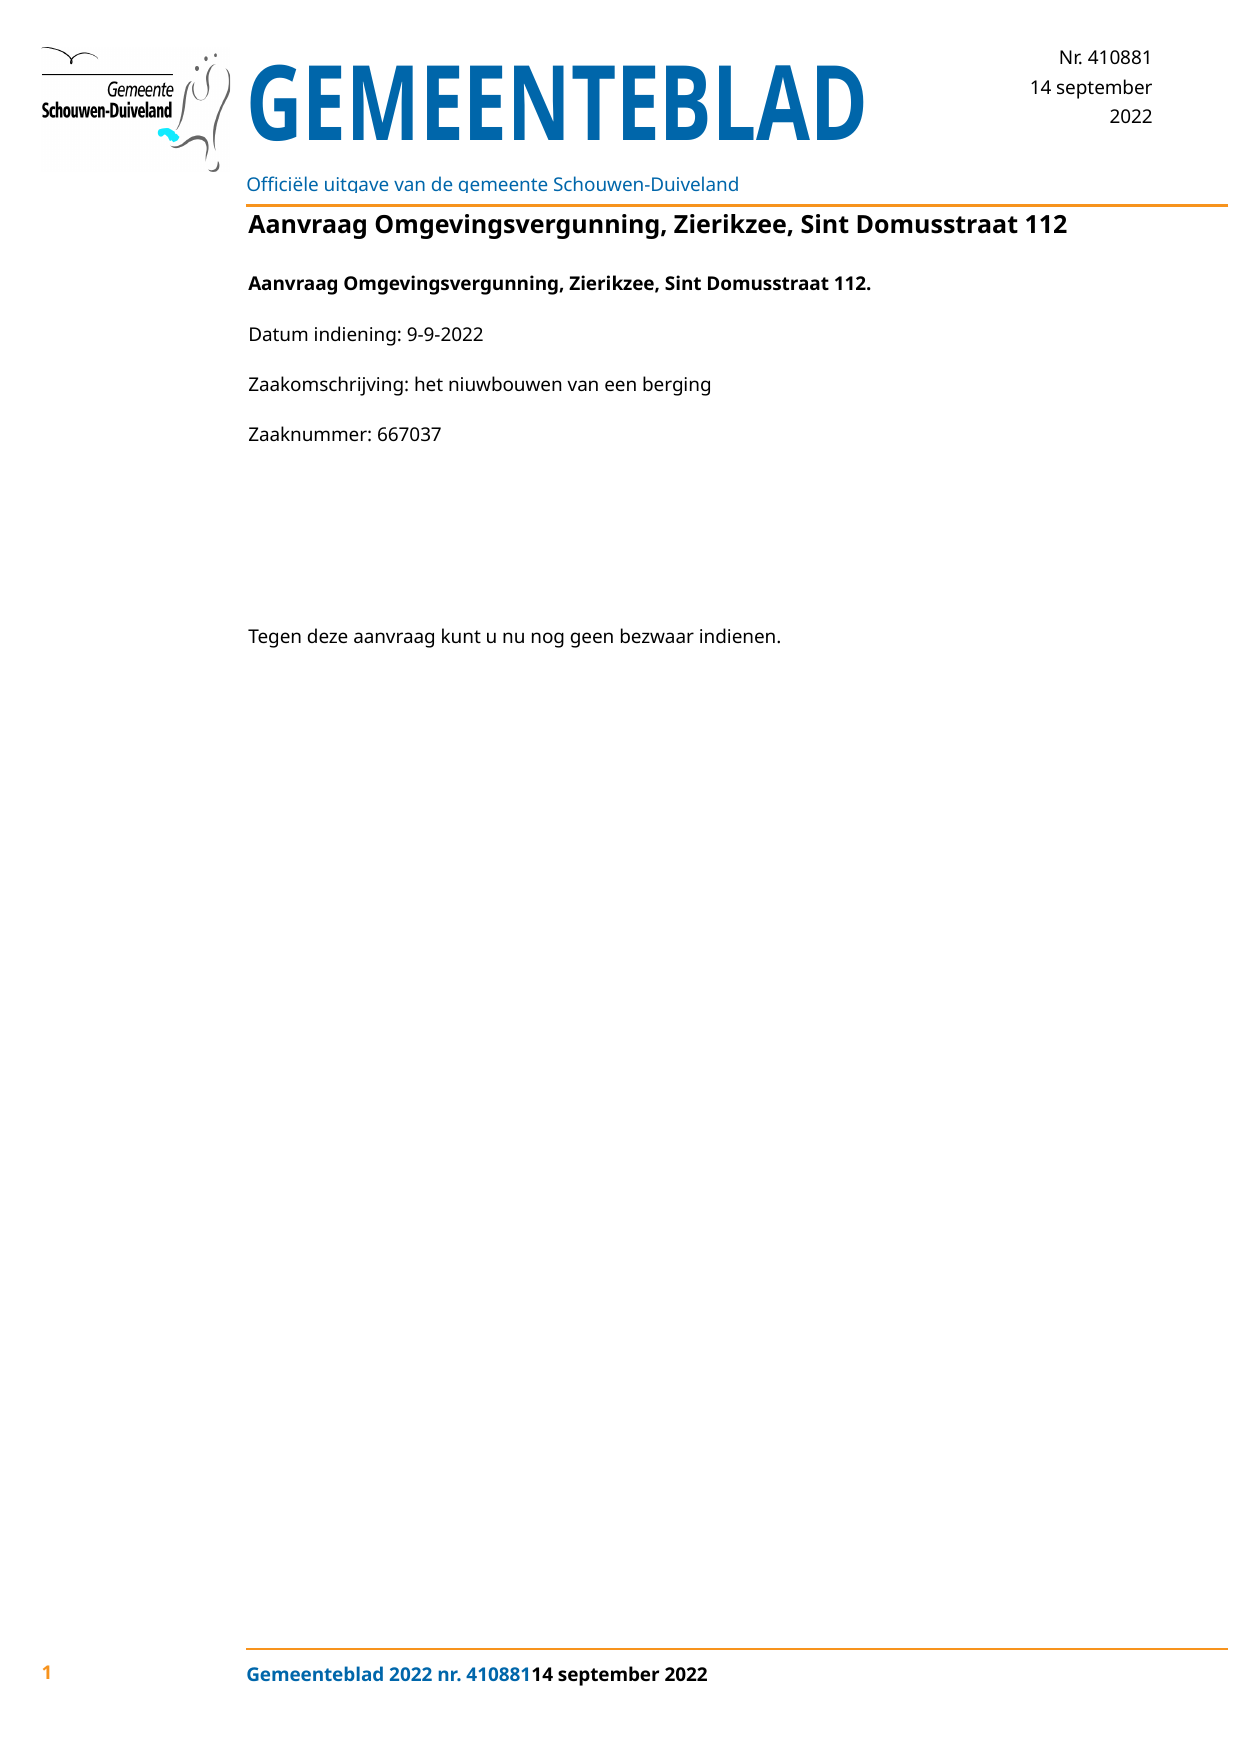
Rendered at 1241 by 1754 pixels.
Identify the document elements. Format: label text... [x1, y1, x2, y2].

text Zaaknummer: 667037 [248, 422, 1152, 447]
picture [41, 47, 231, 172]
text Aanvraag Omgevingsvergunning, Zierikzee, Sint Domusstraat 112 [248, 207, 1152, 241]
text Zaakomschrijving: het niuwbouwen van een berging [248, 371, 1152, 397]
text Aanvraag Omgevingsvergunning, Zierikzee, Sint Domusstraat 112. [248, 270, 1152, 296]
text Tegen deze aanvraag kunt u nu nog geen bezwaar indienen. [248, 623, 1152, 649]
text Datum indiening: 9-9-2022 [248, 321, 1152, 346]
